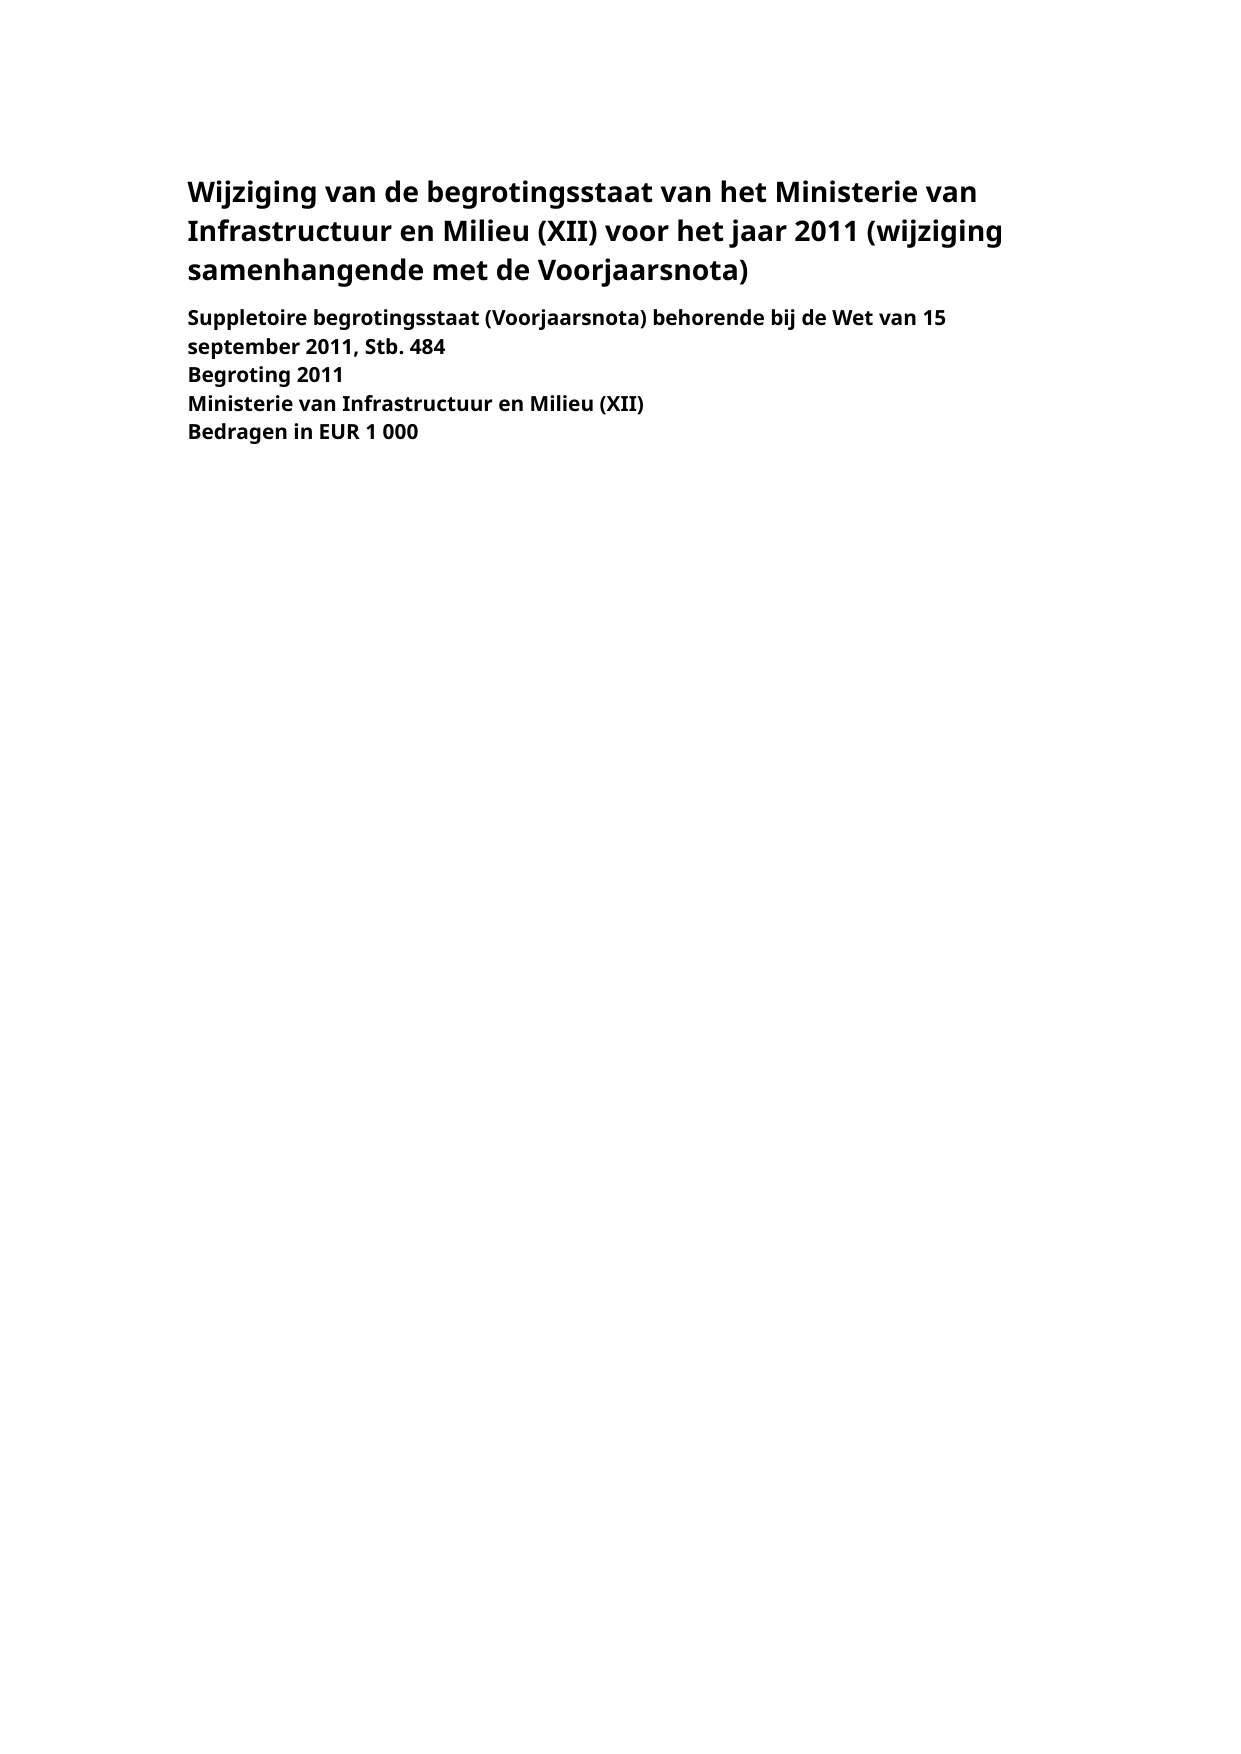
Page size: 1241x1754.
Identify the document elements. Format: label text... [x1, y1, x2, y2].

text Suppletoire begrotingsstaat (Voorjaarsnota) behorende bij de Wet van 15 september 2011, Stb. 484 [187, 303, 1053, 360]
subtitle Wijziging van de begrotingsstaat van het Ministerie van Infrastructuur en Milieu (XII) voor het jaar 2011 (wijziging samenhangende met de Voorjaarsnota) [187, 172, 1053, 288]
text Begroting 2011 [187, 360, 1053, 389]
text Ministerie van Infrastructuur en Milieu (XII) [187, 389, 1053, 417]
text Bedragen in EUR 1 000 [187, 417, 1053, 446]
